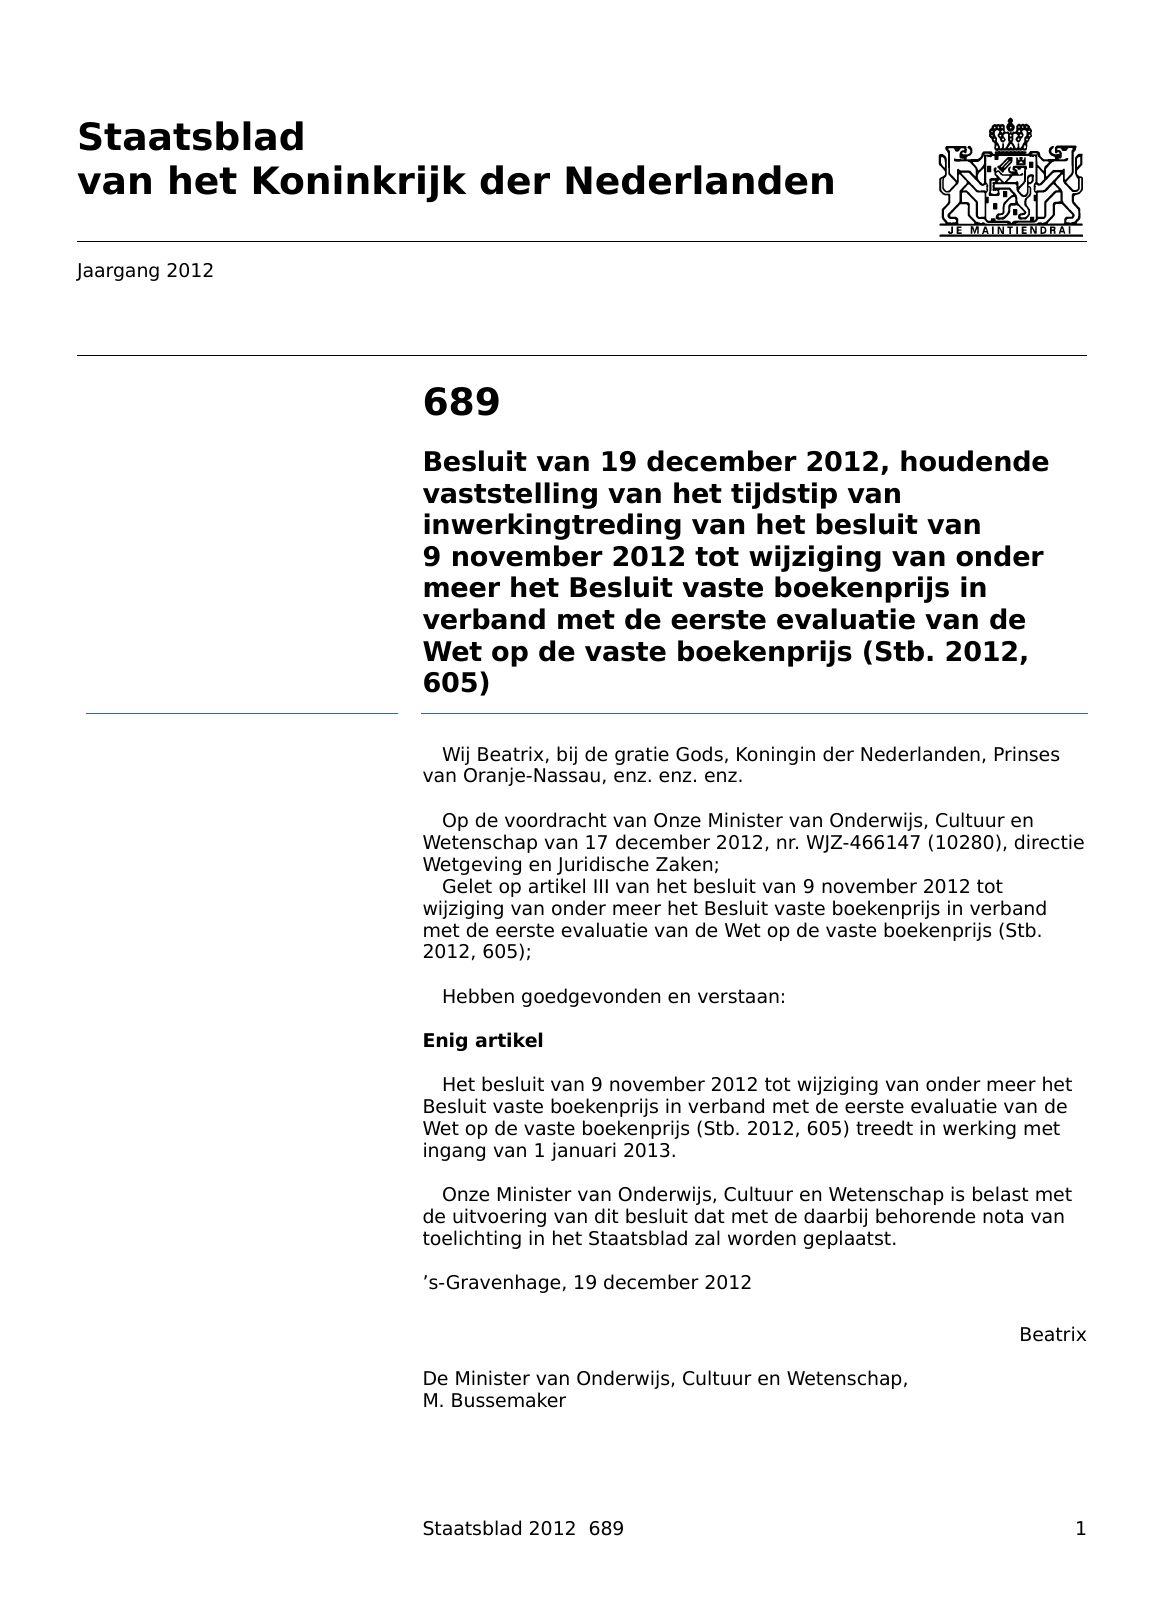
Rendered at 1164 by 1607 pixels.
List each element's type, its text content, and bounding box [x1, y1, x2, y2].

subtitle Enig artikel [422, 1030, 1087, 1052]
picture [936, 115, 1087, 240]
text Hebben goedgevonden en verstaan: [422, 986, 1087, 1008]
subtitle 689 [422, 381, 1087, 424]
text Onze Minister van Onderwijs, Cultuur en Wetenschap is belast met de uitvoering van dit besluit dat met de daarbij behorende nota van toelichting in het Staatsblad zal worden geplaatst. [422, 1184, 1087, 1250]
text ’s-Gravenhage, 19 december 2012 [422, 1272, 1087, 1294]
text Op de voordracht van Onze Minister van Onderwijs, Cultuur en Wetenschap van 17 december 2012, nr. WJZ-466147 (10280), directie Wetgeving en Juridische Zaken; [422, 809, 1087, 876]
table_header [886, 100, 1087, 241]
text Wij Beatrix, bij de gratie Gods, Koningin der Nederlanden, Prinses van Oranje-Nassau, enz. enz. enz. [422, 743, 1087, 787]
table_header Staatsblad van het Koninkrijk der Nederlanden [77, 100, 886, 241]
table_cell Jaargang 2012 [77, 242, 1087, 355]
text De Minister van Onderwijs, Cultuur en Wetenschap, M. Bussemaker [422, 1368, 1087, 1412]
text Het besluit van 9 november 2012 tot wijziging van onder meer het Besluit vaste boekenprijs in verband met de eerste evaluatie van de Wet op de vaste boekenprijs (Stb. 2012, 605) treedt in werking met ingang van 1 januari 2013. [422, 1074, 1087, 1162]
text Besluit van 19 december 2012, houdende vaststelling van het tijdstip van inwerkingtreding van het besluit van 9 november 2012 tot wijziging van onder meer het Besluit vaste boekenprijs in verband met de eerste evaluatie van de Wet op de vaste boekenprijs (Stb. 2012, 605) [422, 447, 1087, 699]
text Gelet op artikel III van het besluit van 9 november 2012 tot wijziging van onder meer het Besluit vaste boekenprijs in verband met de eerste evaluatie van de Wet op de vaste boekenprijs (Stb. 2012, 605); [422, 876, 1087, 963]
text Beatrix [422, 1324, 1087, 1346]
